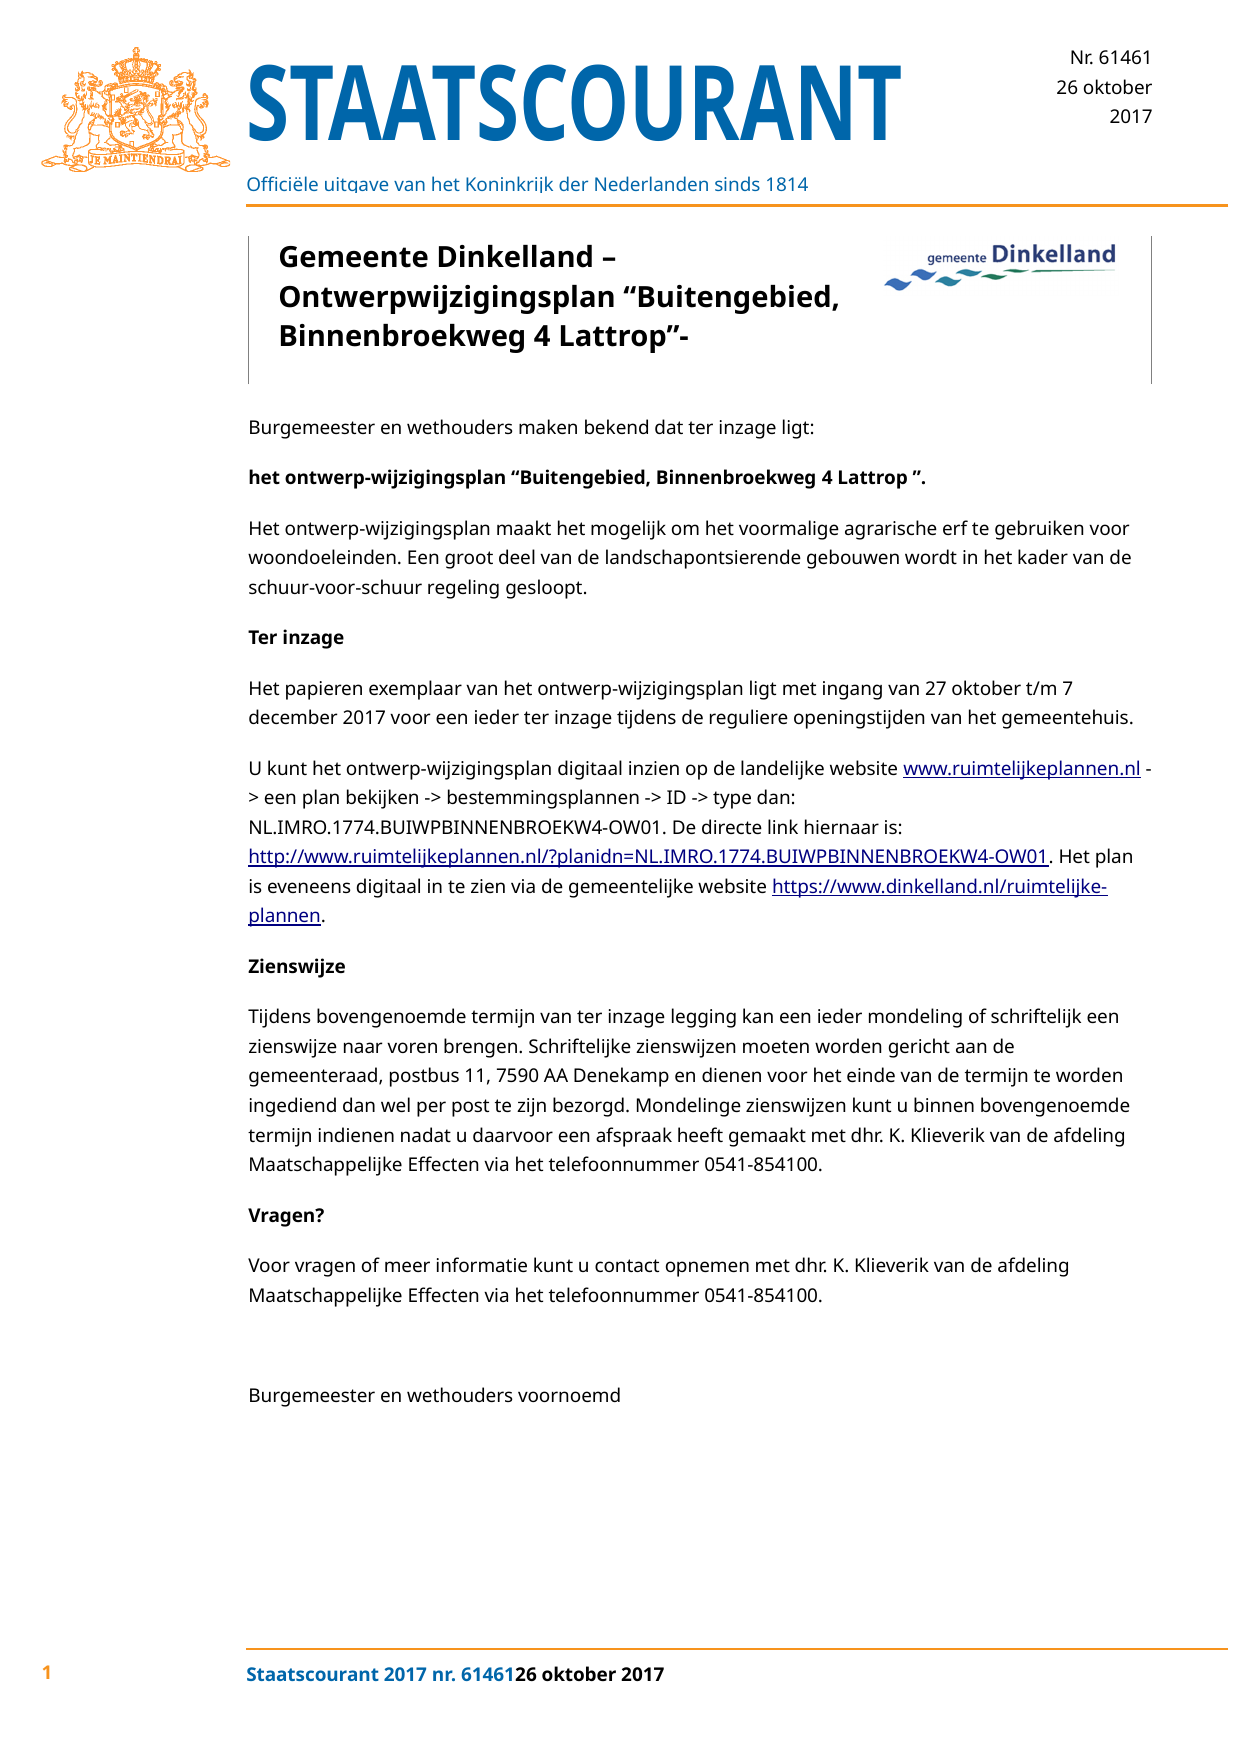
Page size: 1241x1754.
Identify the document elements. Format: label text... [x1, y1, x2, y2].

text Burgemeester en wethouders maken bekend dat ter inzage ligt: [248, 414, 1152, 440]
table_header [850, 236, 1151, 384]
text Het ontwerp-wijzigingsplan maakt het mogelijk om het voormalige agrarische erf te gebruiken voor woondoeleinden. Een groot deel van de landschapontsierende gebouwen wordt in het kader van de schuur-voor-schuur regeling gesloopt. [248, 515, 1152, 600]
text Ter inzage [248, 624, 1152, 650]
text Tijdens bovengenoemde termijn van ter inzage legging kan een ieder mondeling of schriftelijk een zienswijze naar voren brengen. Schriftelijke zienswijzen moeten worden gericht aan de gemeenteraad, postbus 11, 7590 AA Denekamp en dienen voor het einde van de termijn te worden ingediend dan wel per post te zijn bezorgd. Mondelinge zienswijzen kunt u binnen bovengenoemde termijn indienen nadat u daarvoor een afspraak heeft gemaakt met dhr. K. Klieverik van de afdeling Maatschappelijke Effecten via het telefoonnummer 0541-854100. [248, 1003, 1152, 1177]
text Voor vragen of meer informatie kunt u contact opnemen met dhr. K. Klieverik van de afdeling Maatschappelijke Effecten via het telefoonnummer 0541-854100. [248, 1252, 1152, 1308]
text Zienswijze [248, 953, 1152, 979]
text Vragen? [248, 1202, 1152, 1228]
text Het papieren exemplaar van het ontwerp-wijzigingsplan ligt met ingang van 27 oktober t/m 7 december 2017 voor een ieder ter inzage tijdens de reguliere openingstijden van het gemeentehuis. [248, 675, 1152, 730]
text U kunt het ontwerp-wijzigingsplan digitaal inzien op de landelijke website www.ruimtelijkeplannen.nl -> een plan bekijken -> bestemmingsplannen -> ID -> type dan: NL.IMRO.1774.BUIWPBINNENBROEKW4-OW01. De directe link hiernaar is: http://www.ruimtelijkeplannen.nl/?planidn=NL.IMRO.1774.BUIWPBINNENBROEKW4-OW01. Het plan is eveneens digitaal in te zien via de gemeentelijke website https://www.dinkelland.nl/ruimtelijke-plannen. [248, 755, 1152, 928]
table_header Gemeente Dinkelland – Ontwerpwijzigingsplan “Buitengebied, Binnenbroekweg 4 Lattrop”- [249, 236, 850, 384]
text Burgemeester en wethouders voornoemd [248, 1383, 1152, 1408]
text het ontwerp-wijzigingsplan “Buitengebied, Binnenbroekweg 4 Lattrop ”. [248, 464, 1152, 490]
picture [41, 47, 231, 172]
picture [882, 236, 1119, 296]
